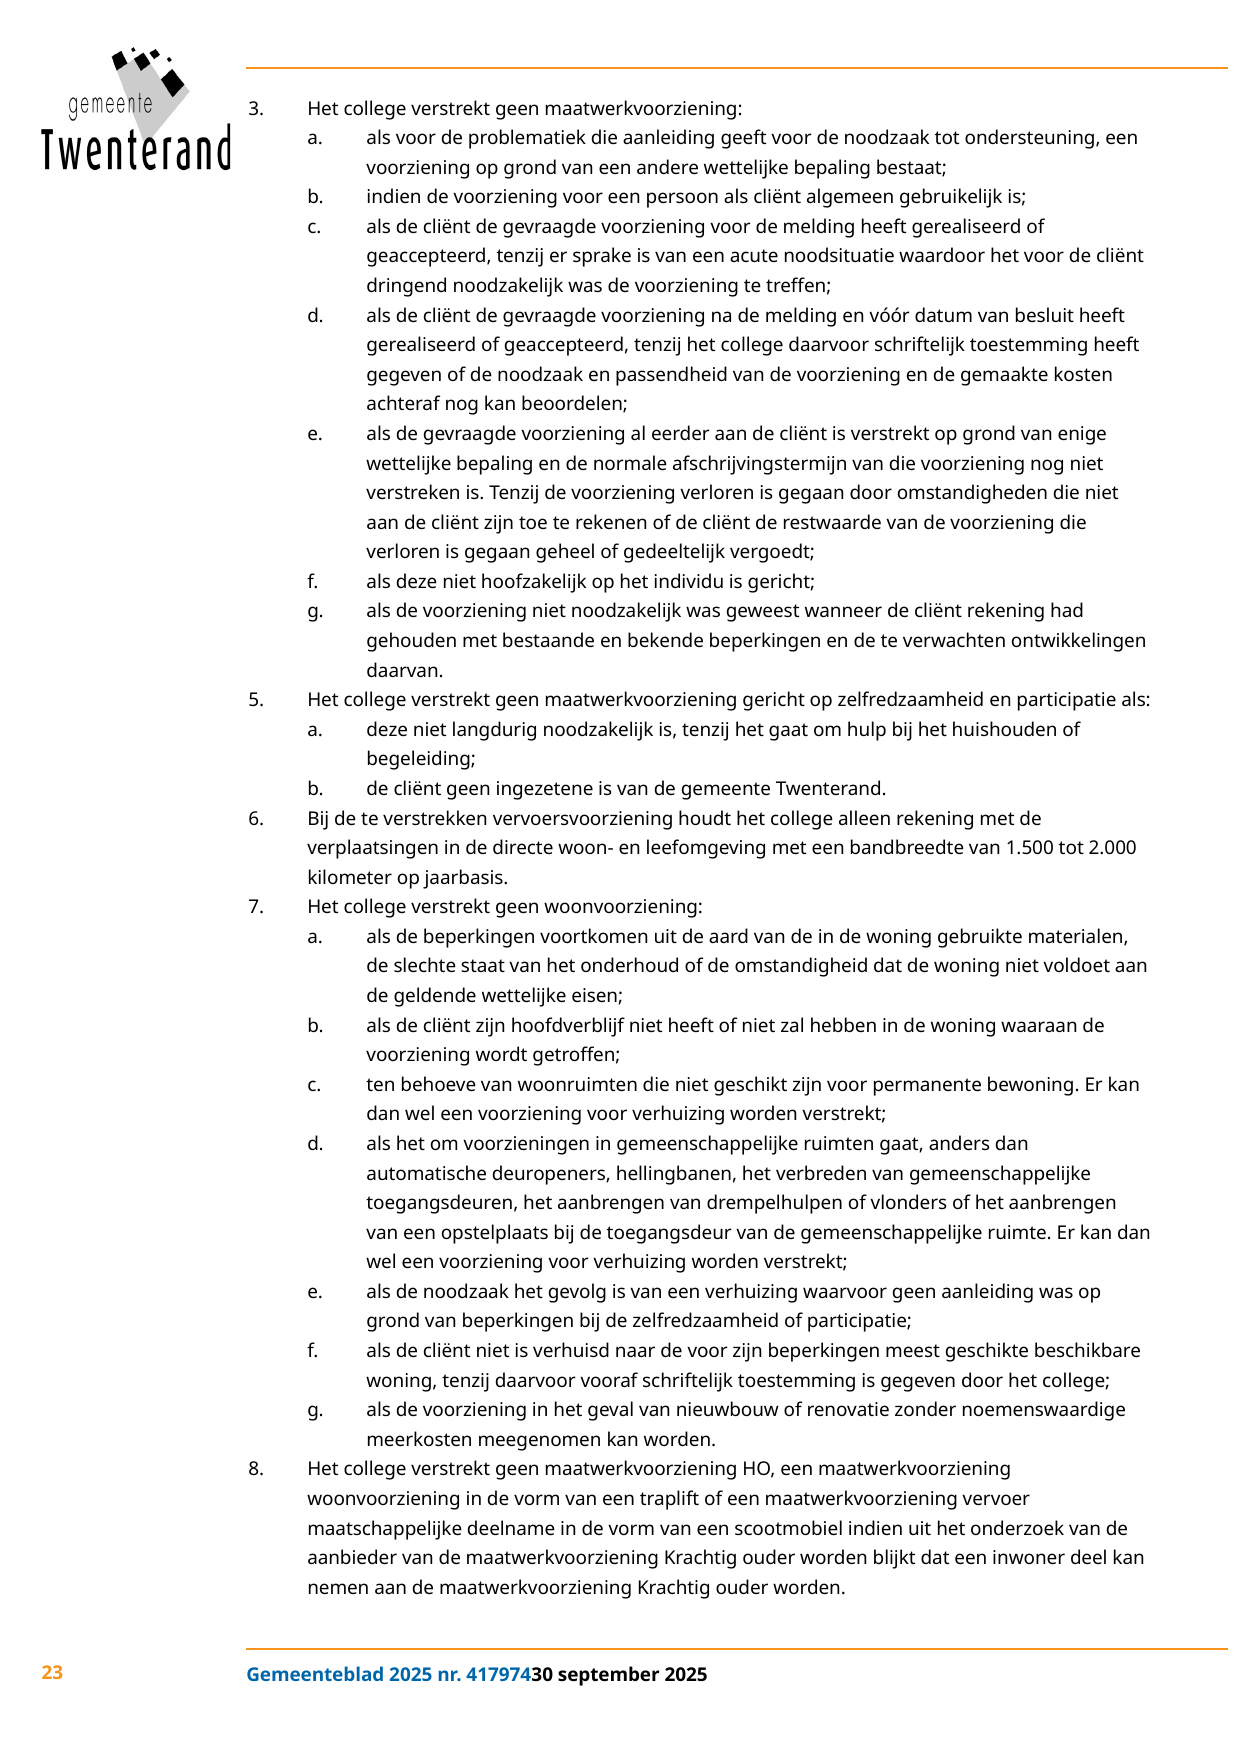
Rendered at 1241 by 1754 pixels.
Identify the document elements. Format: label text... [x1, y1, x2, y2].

list als de cliënt de gevraagde voorziening voor de melding heeft gerealiseerd of geaccepteerd, tenzij er sprake is van een acute noodsituatie waardoor het voor de cliënt dringend noodzakelijk was de voorziening te treffen; [307, 213, 1152, 298]
list als de voorziening niet noodzakelijk was geweest wanneer de cliënt rekening had gehouden met bestaande en bekende beperkingen en de te verwachten ontwikkelingen daarvan. [307, 598, 1152, 683]
list als het om voorzieningen in gemeenschappelijke ruimten gaat, anders dan automatische deuropeners, hellingbanen, het verbreden van gemeenschappelijke toegangsdeuren, het aanbrengen van drempelhulpen of vlonders of het aanbrengen van een opstelplaats bij de toegangsdeur van de gemeenschappelijke ruimte. Er kan dan wel een voorziening voor verhuizing worden verstrekt; [307, 1130, 1152, 1274]
list als deze niet hoofzakelijk op het individu is gericht; [307, 568, 1152, 594]
list ten behoeve van woonruimten die niet geschikt zijn voor permanente bewoning. Er kan dan wel een voorziening voor verhuizing worden verstrekt; [307, 1071, 1152, 1126]
list indien de voorziening voor een persoon als cliënt algemeen gebruikelijk is; [307, 183, 1152, 209]
list als de beperkingen voortkomen uit de aard van de in de woning gebruikte materialen, de slechte staat van het onderhoud of de omstandigheid dat de woning niet voldoet aan de geldende wettelijke eisen; [307, 923, 1152, 1008]
list als de voorziening in het geval van nieuwbouw of renovatie zonder noemenswaardige meerkosten meegenomen kan worden. [307, 1396, 1152, 1452]
list als voor de problematiek die aanleiding geeft voor de noodzaak tot ondersteuning, een voorziening op grond van een andere wettelijke bepaling bestaat; [307, 124, 1152, 180]
list als de noodzaak het gevolg is van een verhuizing waarvoor geen aanleiding was op grond van beperkingen bij de zelfredzaamheid of participatie; [307, 1278, 1152, 1333]
list als de gevraagde voorziening al eerder aan de cliënt is verstrekt op grond van enige wettelijke bepaling en de normale afschrijvingstermijn van die voorziening nog niet verstreken is. Tenzij de voorziening verloren is gegaan door omstandigheden die niet aan de cliënt zijn toe te rekenen of de cliënt de restwaarde van de voorziening die verloren is gegaan geheel of gedeeltelijk vergoedt; [307, 420, 1152, 564]
list Het college verstrekt geen maatwerkvoorziening HO, een maatwerkvoorziening woonvoorziening in de vorm van een traplift of een maatwerkvoorziening vervoer maatschappelijke deelname in de vorm van een scootmobiel indien uit het onderzoek van de aanbieder van de maatwerkvoorziening Krachtig ouder worden blijkt dat een inwoner deel kan nemen aan de maatwerkvoorziening Krachtig ouder worden. [248, 1456, 1152, 1600]
list als de cliënt zijn hoofdverblijf niet heeft of niet zal hebben in de woning waaraan de voorziening wordt getroffen; [307, 1012, 1152, 1067]
list als de cliënt de gevraagde voorziening na de melding en vóór datum van besluit heeft gerealiseerd of geaccepteerd, tenzij het college daarvoor schriftelijk toestemming heeft gegeven of de noodzaak en passendheid van de voorziening en de gemaakte kosten achteraf nog kan beoordelen; [307, 302, 1152, 416]
list als de cliënt niet is verhuisd naar de voor zijn beperkingen meest geschikte beschikbare woning, tenzij daarvoor vooraf schriftelijk toestemming is gegeven door het college; [307, 1337, 1152, 1393]
list Bij de te verstrekken vervoersvoorziening houdt het college alleen rekening met de verplaatsingen in de directe woon- en leefomgeving met een bandbreedte van 1.500 tot 2.000 kilometer op jaarbasis. [248, 805, 1152, 890]
list de cliënt geen ingezetene is van de gemeente Twenterand. [307, 775, 1152, 801]
list deze niet langdurig noodzakelijk is, tenzij het gaat om hulp bij het huishouden of begeleiding; [307, 716, 1152, 771]
list Het college verstrekt geen maatwerkvoorziening gericht op zelfredzaamheid en participatie als: [248, 686, 1152, 712]
list Het college verstrekt geen woonvoorziening: [248, 893, 1152, 919]
list Het college verstrekt geen maatwerkvoorziening: [248, 95, 1152, 121]
picture [41, 47, 231, 172]
